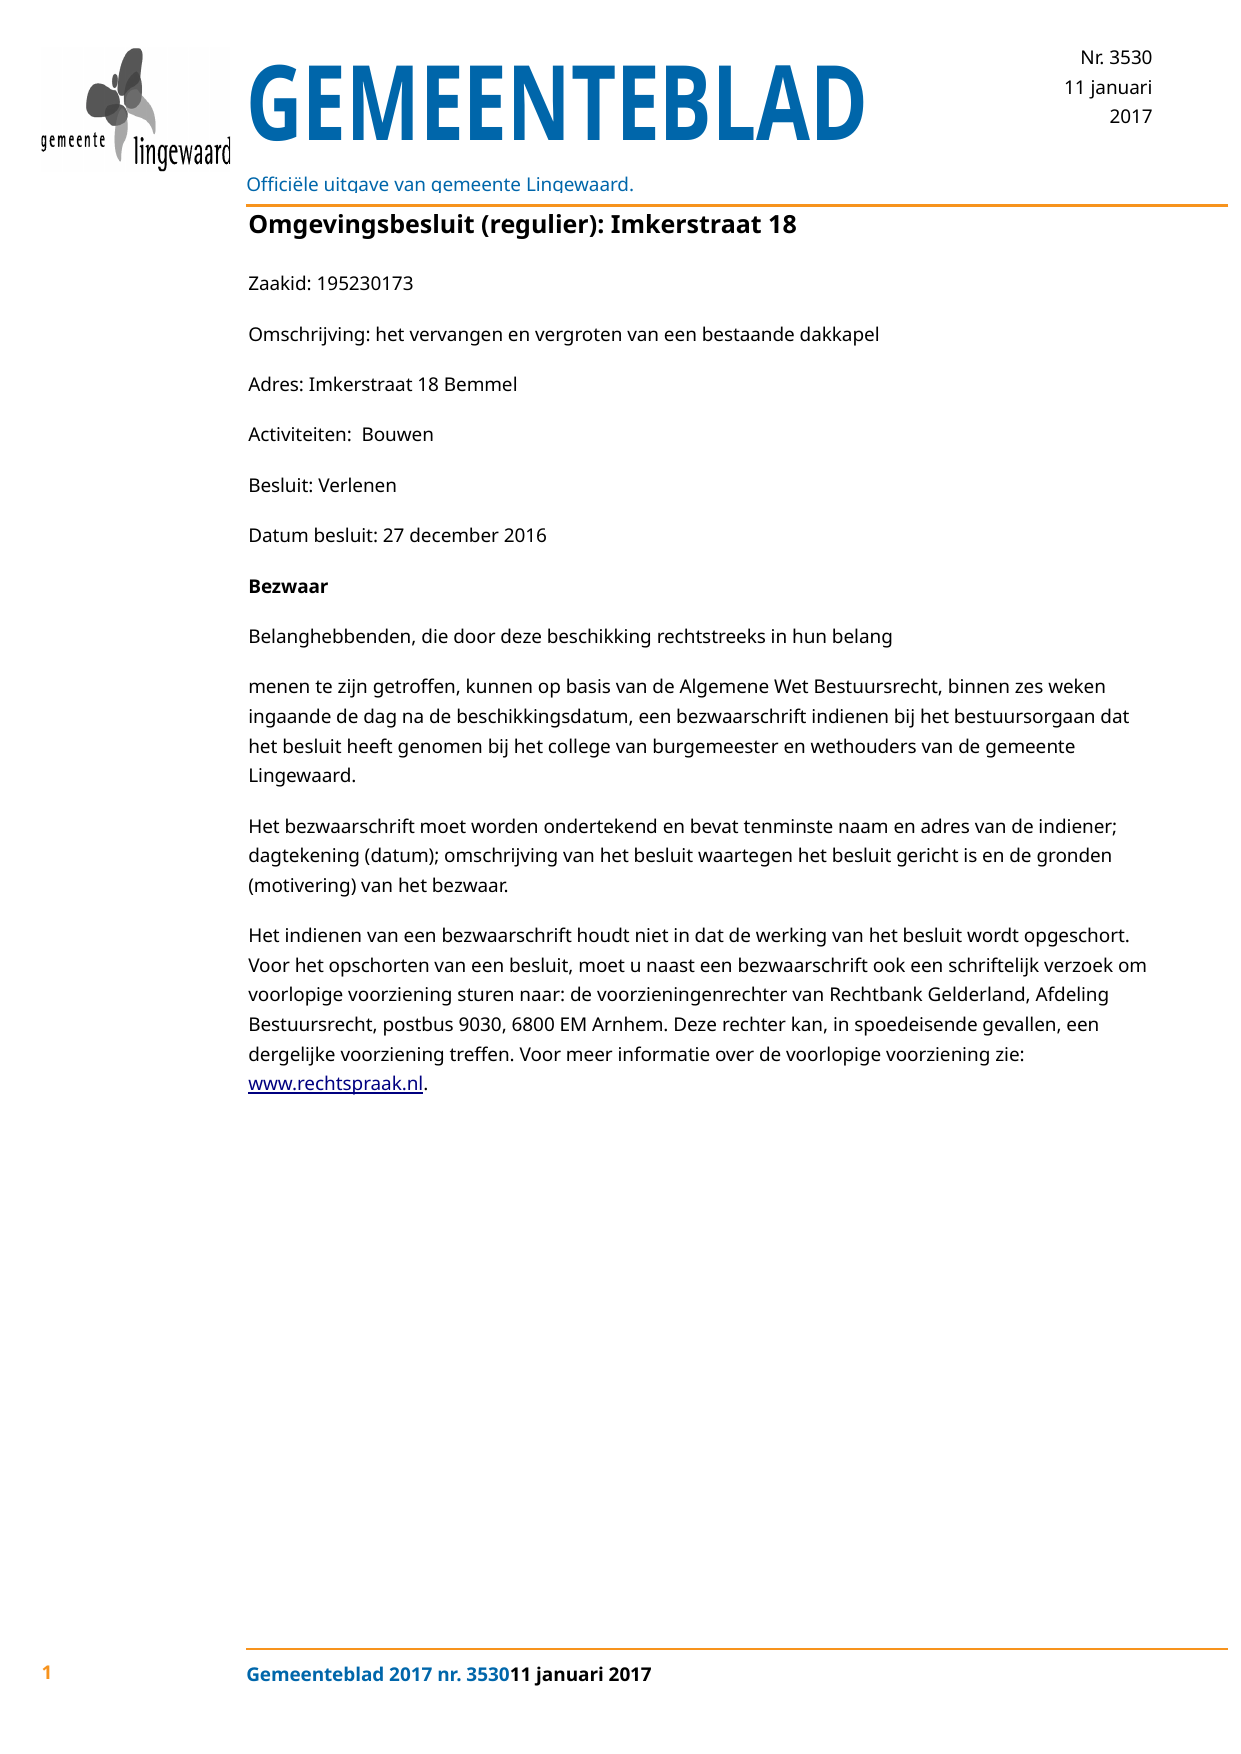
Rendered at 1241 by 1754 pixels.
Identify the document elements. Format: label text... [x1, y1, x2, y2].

text menen te zijn getroffen, kunnen op basis van de Algemene Wet Bestuursrecht, binnen zes weken ingaande de dag na de beschikkingsdatum, een bezwaarschrift indienen bij het bestuursorgaan dat het besluit heeft genomen bij het college van burgemeester en wethouders van de gemeente Lingewaard. [248, 674, 1152, 788]
text Besluit: Verlenen [248, 472, 1152, 498]
text Adres: Imkerstraat 18 Bemmel [248, 371, 1152, 397]
text Het indienen van een bezwaarschrift houdt niet in dat de werking van het besluit wordt opgeschort. Voor het opschorten van een besluit, moet u naast een bezwaarschrift ook een schriftelijk verzoek om voorlopige voorziening sturen naar: de voorzieningenrechter van Rechtbank Gelderland, Afdeling Bestuursrecht, postbus 9030, 6800 EM Arnhem. Deze rechter kan, in spoedeisende gevallen, een dergelijke voorziening treffen. Voor meer informatie over de voorlopige voorziening zie: www.rechtspraak.nl. [248, 922, 1152, 1096]
text Datum besluit: 27 december 2016 [248, 522, 1152, 548]
picture [41, 47, 231, 172]
text Bezwaar [248, 573, 1152, 598]
text Zaakid: 195230173 [248, 270, 1152, 296]
text Activiteiten: Bouwen [248, 422, 1152, 447]
text Het bezwaarschrift moet worden ondertekend en bevat tenminste naam en adres van de indiener; dagtekening (datum); omschrijving van het besluit waartegen het besluit gericht is en de gronden (motivering) van het bezwaar. [248, 813, 1152, 898]
text Belanghebbenden, die door deze beschikking rechtstreeks in hun belang [248, 623, 1152, 649]
text Omschrijving: het vervangen en vergroten van een bestaande dakkapel [248, 321, 1152, 346]
text Omgevingsbesluit (regulier): Imkerstraat 18 [248, 207, 1152, 241]
